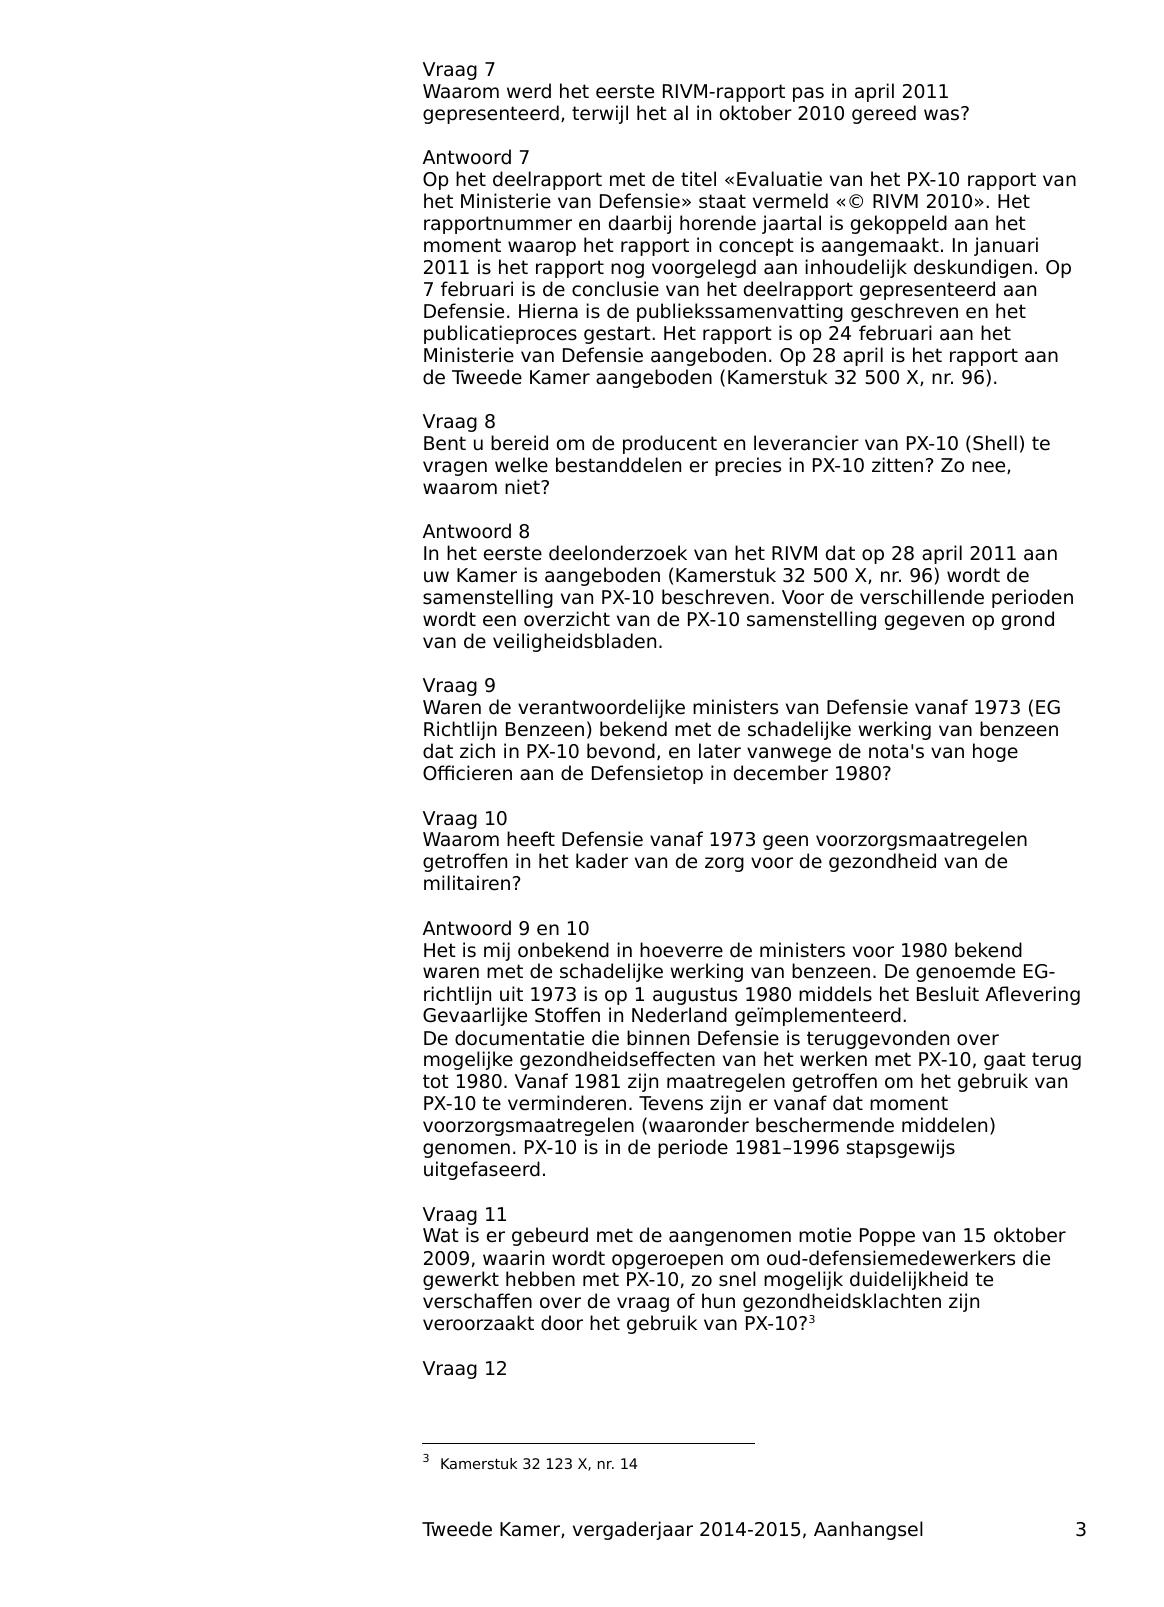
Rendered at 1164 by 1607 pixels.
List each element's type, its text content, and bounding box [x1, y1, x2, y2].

text Vraag 12 [422, 1357, 1087, 1379]
text Vraag 9 [422, 675, 1087, 697]
text Vraag 8 [422, 411, 1087, 433]
text Kamerstuk 32 123 X, nr. 14 [422, 1452, 1087, 1474]
text Antwoord 8 [422, 521, 1087, 543]
text Waarom werd het eerste RIVM-rapport pas in april 2011 gepresenteerd, terwijl het al in oktober 2010 gereed was? [422, 81, 1087, 125]
text Waarom heeft Defensie vanaf 1973 geen voorzorgsmaatregelen getroffen in het kader van de zorg voor de gezondheid van de militairen? [422, 829, 1087, 895]
text Vraag 10 [422, 807, 1087, 829]
text Vraag 11 [422, 1203, 1087, 1225]
text Bent u bereid om de producent en leverancier van PX-10 (Shell) te vragen welke bestanddelen er precies in PX-10 zitten? Zo nee, waarom niet? [422, 433, 1087, 499]
text Wat is er gebeurd met de aangenomen motie Poppe van 15 oktober 2009, waarin wordt opgeroepen om oud-defensiemedewerkers die gewerkt hebben met PX-10, zo snel mogelijk duidelijkheid te verschaffen over de vraag of hun gezondheidsklachten zijn veroorzaakt door het gebruik van PX-10? [422, 1225, 1087, 1335]
text Waren de verantwoordelijke ministers van Defensie vanaf 1973 (EG Richtlijn Benzeen) bekend met de schadelijke werking van benzeen dat zich in PX-10 bevond, en later vanwege de nota's van hoge Officieren aan de Defensietop in december 1980? [422, 697, 1087, 785]
text Antwoord 9 en 10 [422, 917, 1087, 939]
text Het is mij onbekend in hoeverre de ministers voor 1980 bekend waren met de schadelijke werking van benzeen. De genoemde EG-richtlijn uit 1973 is op 1 augustus 1980 middels het Besluit Aflevering Gevaarlijke Stoffen in Nederland geïmplementeerd. [422, 939, 1087, 1027]
text De documentatie die binnen Defensie is teruggevonden over mogelijke gezondheidseffecten van het werken met PX-10, gaat terug tot 1980. Vanaf 1981 zijn maatregelen getroffen om het gebruik van PX-10 te verminderen. Tevens zijn er vanaf dat moment voorzorgsmaatregelen (waaronder beschermende middelen) genomen. PX-10 is in de periode 1981–1996 stapsgewijs uitgefaseerd. [422, 1027, 1087, 1181]
text Op het deelrapport met de titel «Evaluatie van het PX-10 rapport van het Ministerie van Defensie» staat vermeld «© RIVM 2010». Het rapportnummer en daarbij horende jaartal is gekoppeld aan het moment waarop het rapport in concept is aangemaakt. In januari 2011 is het rapport nog voorgelegd aan inhoudelijk deskundigen. Op 7 februari is de conclusie van het deelrapport gepresenteerd aan Defensie. Hierna is de publiekssamenvatting geschreven en het publicatieproces gestart. Het rapport is op 24 februari aan het Ministerie van Defensie aangeboden. Op 28 april is het rapport aan de Tweede Kamer aangeboden (Kamerstuk 32 500 X, nr. 96). [422, 169, 1087, 389]
text In het eerste deelonderzoek van het RIVM dat op 28 april 2011 aan uw Kamer is aangeboden (Kamerstuk 32 500 X, nr. 96) wordt de samenstelling van PX-10 beschreven. Voor de verschillende perioden wordt een overzicht van de PX-10 samenstelling gegeven op grond van de veiligheidsbladen. [422, 543, 1087, 653]
text Antwoord 7 [422, 147, 1087, 169]
text Vraag 7 [422, 59, 1087, 81]
